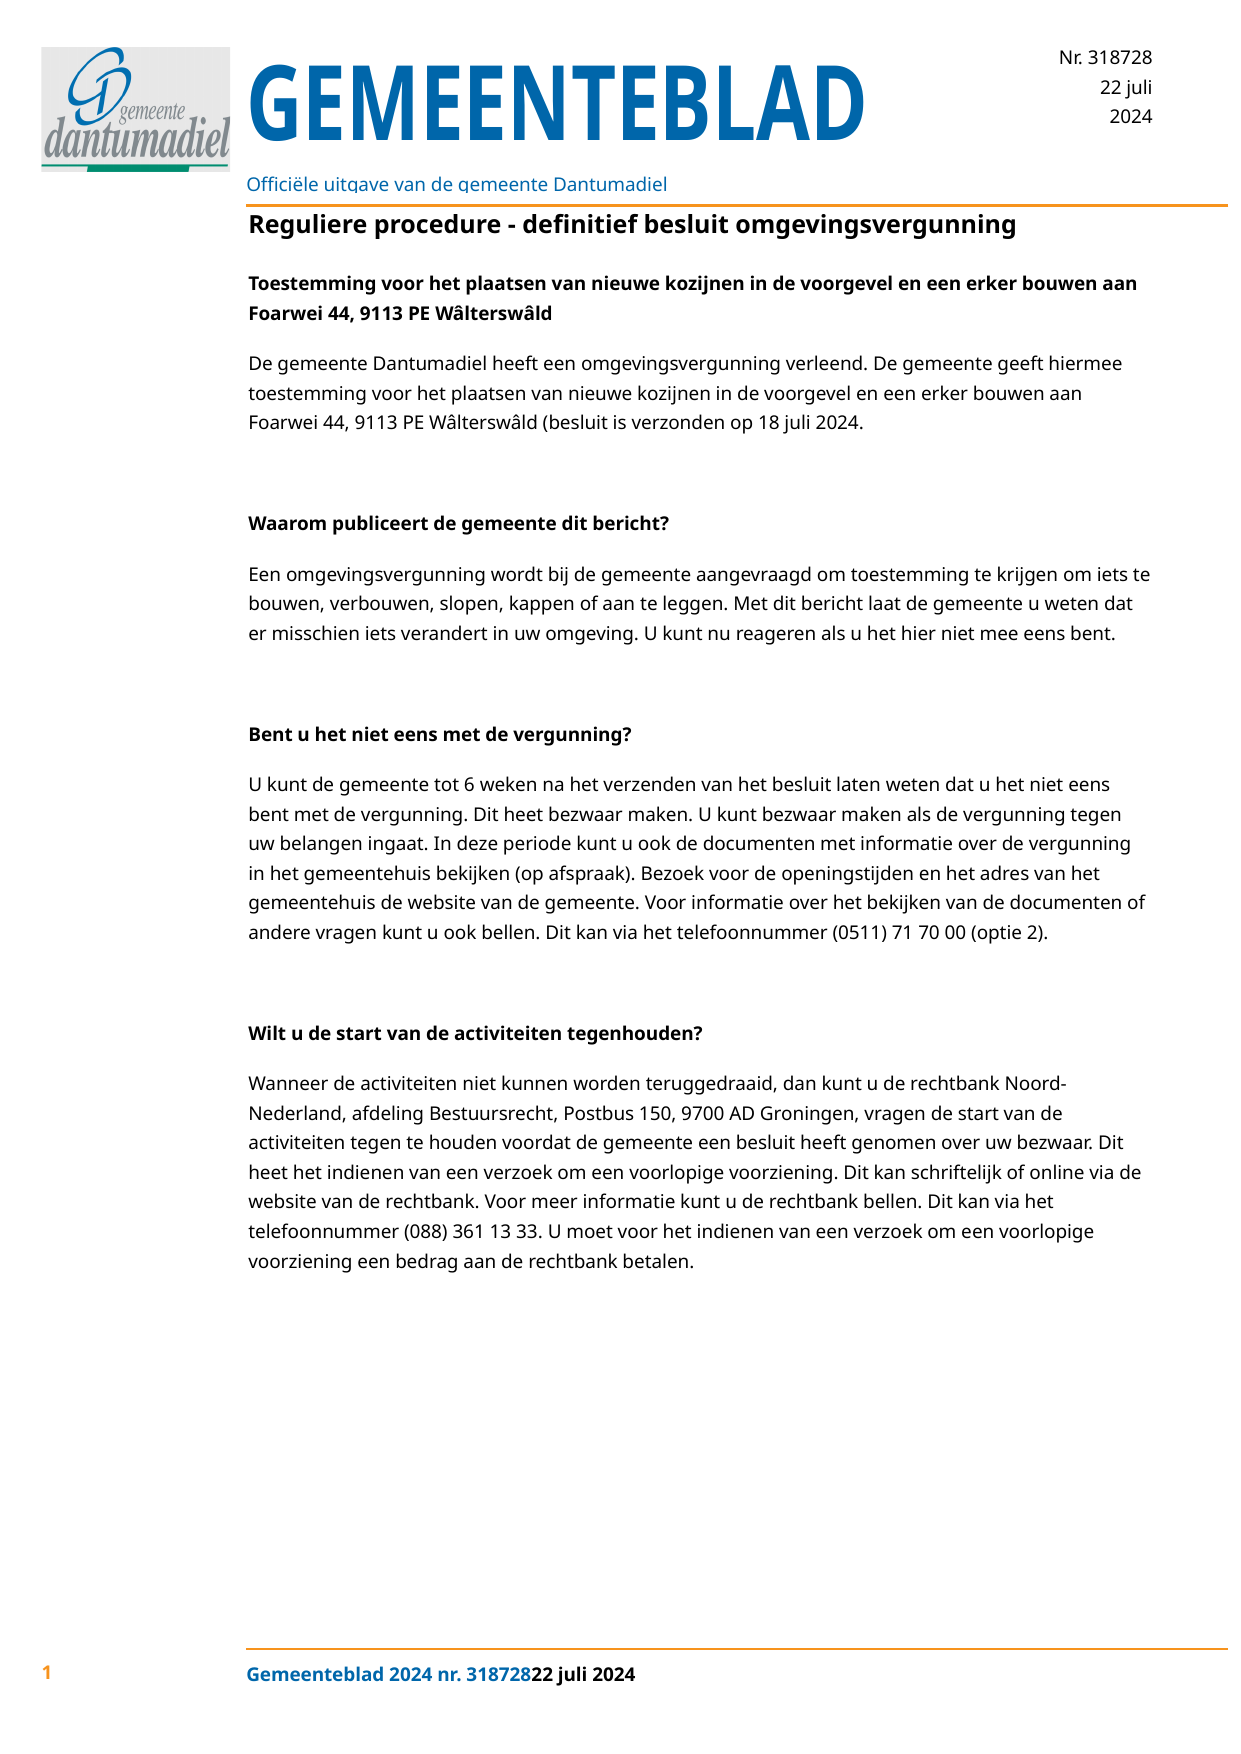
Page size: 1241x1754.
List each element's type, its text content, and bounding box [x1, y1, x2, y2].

text De gemeente Dantumadiel heeft een omgevingsvergunning verleend. De gemeente geeft hiermee toestemming voor het plaatsen van nieuwe kozijnen in de voorgevel en een erker bouwen aan Foarwei 44, 9113 PE Wâlterswâld (besluit is verzonden op 18 juli 2024. [248, 350, 1152, 435]
text Bent u het niet eens met de vergunning? [248, 721, 1152, 746]
text Waarom publiceert de gemeente dit bericht? [248, 510, 1152, 536]
text Toestemming voor het plaatsen van nieuwe kozijnen in de voorgevel en een erker bouwen aan Foarwei 44, 9113 PE Wâlterswâld [248, 270, 1152, 326]
text Reguliere procedure - definitief besluit omgevingsvergunning [248, 207, 1152, 241]
text Wilt u de start van de activiteiten tegenhouden? [248, 1020, 1152, 1046]
text Wanneer de activiteiten niet kunnen worden teruggedraaid, dan kunt u de rechtbank Noord-Nederland, afdeling Bestuursrecht, Postbus 150, 9700 AD Groningen, vragen de start van de activiteiten tegen te houden voordat de gemeente een besluit heeft genomen over uw bezwaar. Dit heet het indienen van een verzoek om een voorlopige voorziening. Dit kan schriftelijk of online via de website van de rechtbank. Voor meer informatie kunt u de rechtbank bellen. Dit kan via het telefoonnummer (088) 361 13 33. U moet voor het indienen van een verzoek om een voorlopige voorziening een bedrag aan de rechtbank betalen. [248, 1070, 1152, 1273]
picture [41, 47, 231, 172]
text Een omgevingsvergunning wordt bij de gemeente aangevraagd om toestemming te krijgen om iets te bouwen, verbouwen, slopen, kappen of aan te leggen. Met dit bericht laat de gemeente u weten dat er misschien iets verandert in uw omgeving. U kunt nu reageren als u het hier niet mee eens bent. [248, 561, 1152, 646]
text U kunt de gemeente tot 6 weken na het verzenden van het besluit laten weten dat u het niet eens bent met de vergunning. Dit heet bezwaar maken. U kunt bezwaar maken als de vergunning tegen uw belangen ingaat. In deze periode kunt u ook de documenten met informatie over de vergunning in het gemeentehuis bekijken (op afspraak). Bezoek voor de openingstijden en het adres van het gemeentehuis de website van de gemeente. Voor informatie over het bekijken van de documenten of andere vragen kunt u ook bellen. Dit kan via het telefoonnummer (0511) 71 70 00 (optie 2). [248, 771, 1152, 945]
